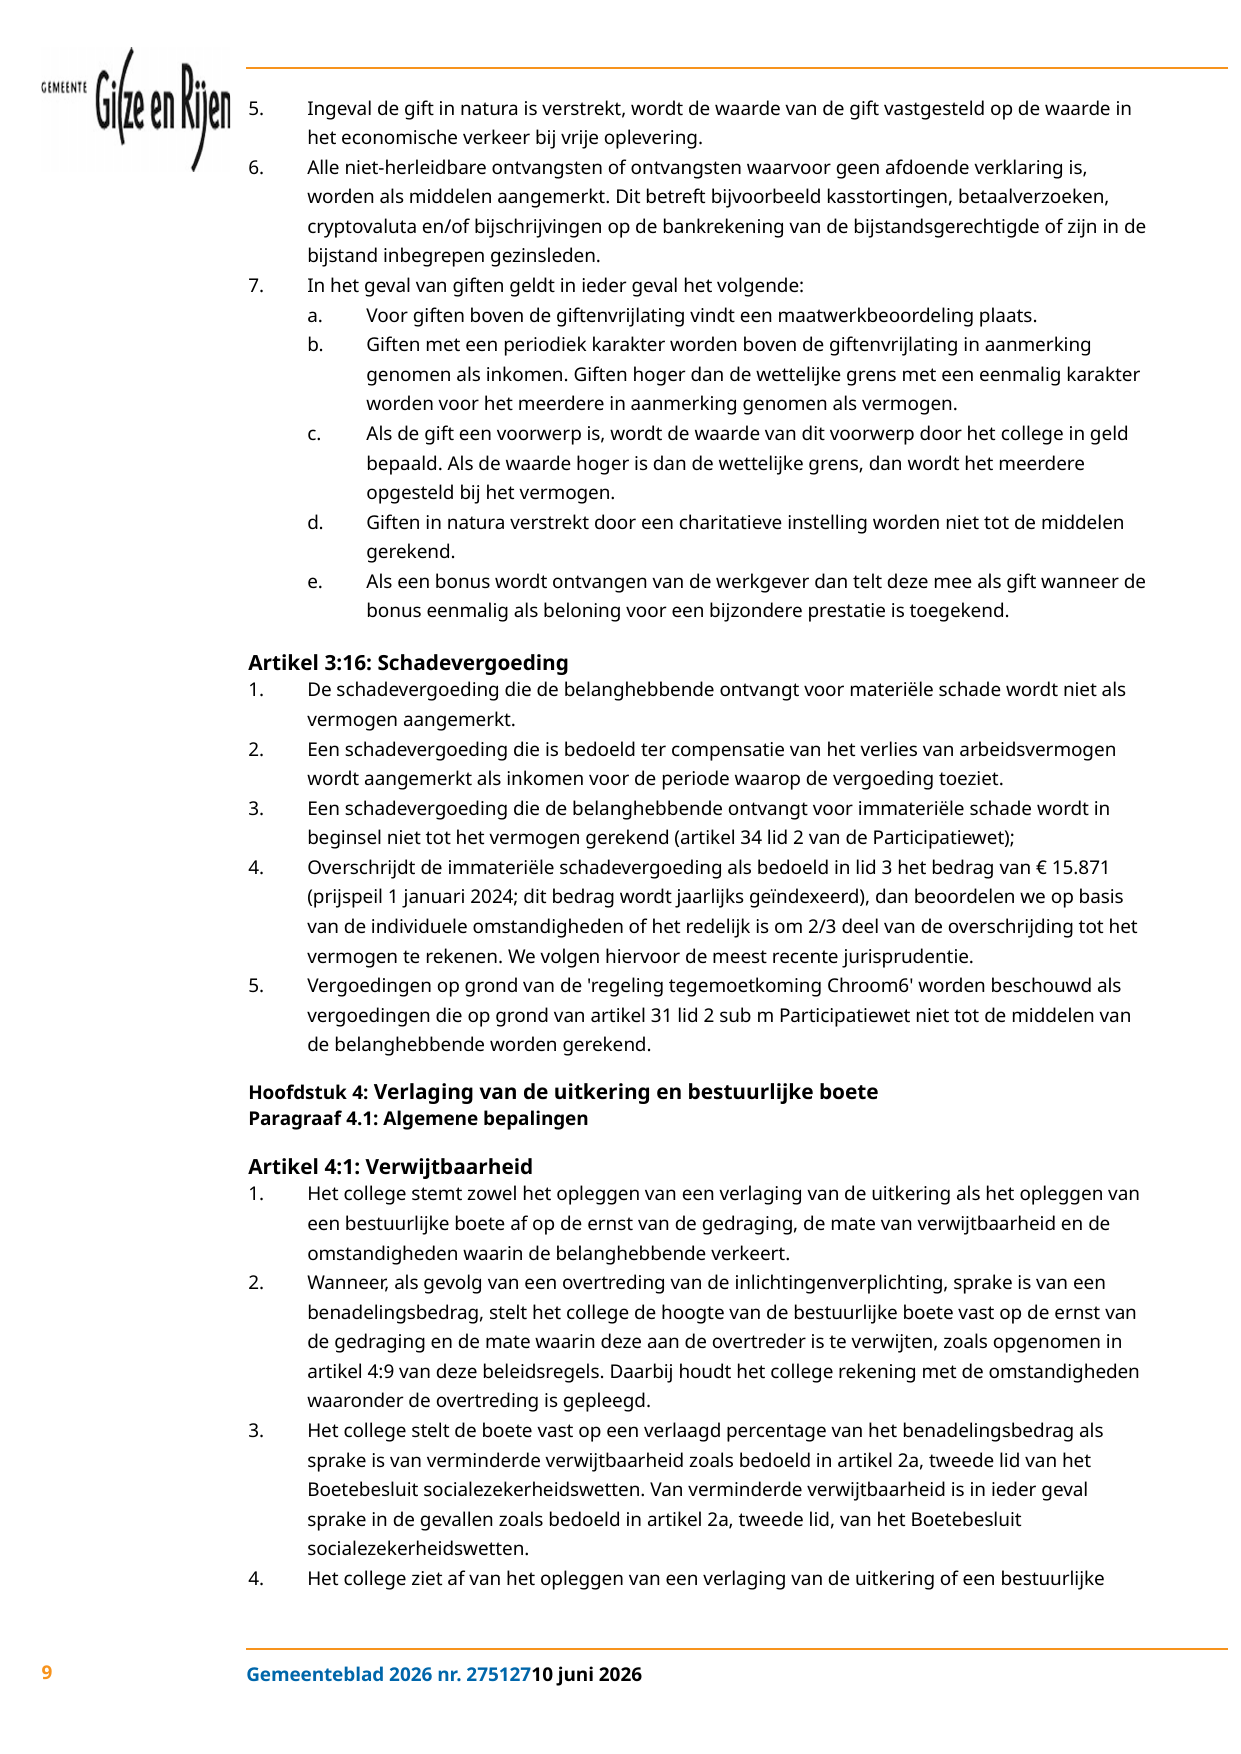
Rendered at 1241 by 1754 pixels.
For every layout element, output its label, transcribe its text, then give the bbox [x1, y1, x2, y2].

list Voor giften boven de giftenvrijlating vindt een maatwerkbeoordeling plaats. [307, 302, 1152, 328]
list Wanneer, als gevolg van een overtreding van de inlichtingenverplichting, sprake is van een benadelingsbedrag, stelt het college de hoogte van de bestuurlijke boete vast op de ernst van de gedraging en de mate waarin deze aan de overtreder is te verwijten, zoals opgenomen in artikel 4:9 van deze beleidsregels. Daarbij houdt het college rekening met de omstandigheden waaronder de overtreding is gepleegd. [248, 1269, 1152, 1413]
list Overschrijdt de immateriële schadevergoeding als bedoeld in lid 3 het bedrag van € 15.871 (prijspeil 1 januari 2024; dit bedrag wordt jaarlijks geïndexeerd), dan beoordelen we op basis van de individuele omstandigheden of het redelijk is om 2/3 deel van de overschrijding tot het vermogen te rekenen. We volgen hiervoor de meest recente jurisprudentie. [248, 854, 1152, 968]
list Giften met een periodiek karakter worden boven de giftenvrijlating in aanmerking genomen als inkomen. Giften hoger dan de wettelijke grens met een eenmalig karakter worden voor het meerdere in aanmerking genomen als vermogen. [307, 331, 1152, 416]
text Artikel 3:16: Schadevergoeding [248, 648, 1152, 677]
list Giften in natura verstrekt door een charitatieve instelling worden niet tot de middelen gerekend. [307, 509, 1152, 564]
text Hoofdstuk 4: Verlaging van de uitkering en bestuurlijke boete [248, 1077, 1152, 1106]
list Vergoedingen op grond van de 'regeling tegemoetkoming Chroom6' worden beschouwd als vergoedingen die op grond van artikel 31 lid 2 sub m Participatiewet niet tot de middelen van de belanghebbende worden gerekend. [248, 972, 1152, 1057]
list Als de gift een voorwerp is, wordt de waarde van dit voorwerp door het college in geld bepaald. Als de waarde hoger is dan de wettelijke grens, dan wordt het meerdere opgesteld bij het vermogen. [307, 420, 1152, 505]
list Het college ziet af van het opleggen van een verlaging van de uitkering of een bestuurlijke [248, 1565, 1152, 1591]
text Artikel 4:1: Verwijtbaarheid [248, 1152, 1152, 1181]
list In het geval van giften geldt in ieder geval het volgende: [248, 272, 1152, 298]
list Een schadevergoeding die de belanghebbende ontvangt voor immateriële schade wordt in beginsel niet tot het vermogen gerekend (artikel 34 lid 2 van de Participatiewet); [248, 795, 1152, 850]
list De schadevergoeding die de belanghebbende ontvangt voor materiële schade wordt niet als vermogen aangemerkt. [248, 677, 1152, 732]
list Het college stemt zowel het opleggen van een verlaging van de uitkering als het opleggen van een bestuurlijke boete af op de ernst van de gedraging, de mate van verwijtbaarheid en de omstandigheden waarin de belanghebbende verkeert. [248, 1181, 1152, 1266]
text Paragraaf 4.1: Algemene bepalingen [248, 1106, 1152, 1131]
picture [41, 47, 231, 172]
list Een schadevergoeding die is bedoeld ter compensatie van het verlies van arbeidsvermogen wordt aangemerkt als inkomen voor de periode waarop de vergoeding toeziet. [248, 736, 1152, 791]
list Het college stelt de boete vast op een verlaagd percentage van het benadelingsbedrag als sprake is van verminderde verwijtbaarheid zoals bedoeld in artikel 2a, tweede lid van het Boetebesluit socialezekerheidswetten. Van verminderde verwijtbaarheid is in ieder geval sprake in de gevallen zoals bedoeld in artikel 2a, tweede lid, van het Boetebesluit socialezekerheidswetten. [248, 1417, 1152, 1561]
list Alle niet-herleidbare ontvangsten of ontvangsten waarvoor geen afdoende verklaring is, worden als middelen aangemerkt. Dit betreft bijvoorbeeld kasstortingen, betaalverzoeken, cryptovaluta en/of bijschrijvingen op de bankrekening van de bijstandsgerechtigde of zijn in de bijstand inbegrepen gezinsleden. [248, 154, 1152, 268]
list Ingeval de gift in natura is verstrekt, wordt de waarde van de gift vastgesteld op de waarde in het economische verkeer bij vrije oplevering. [248, 95, 1152, 150]
list Als een bonus wordt ontvangen van de werkgever dan telt deze mee als gift wanneer de bonus eenmalig als beloning voor een bijzondere prestatie is toegekend. [307, 568, 1152, 623]
